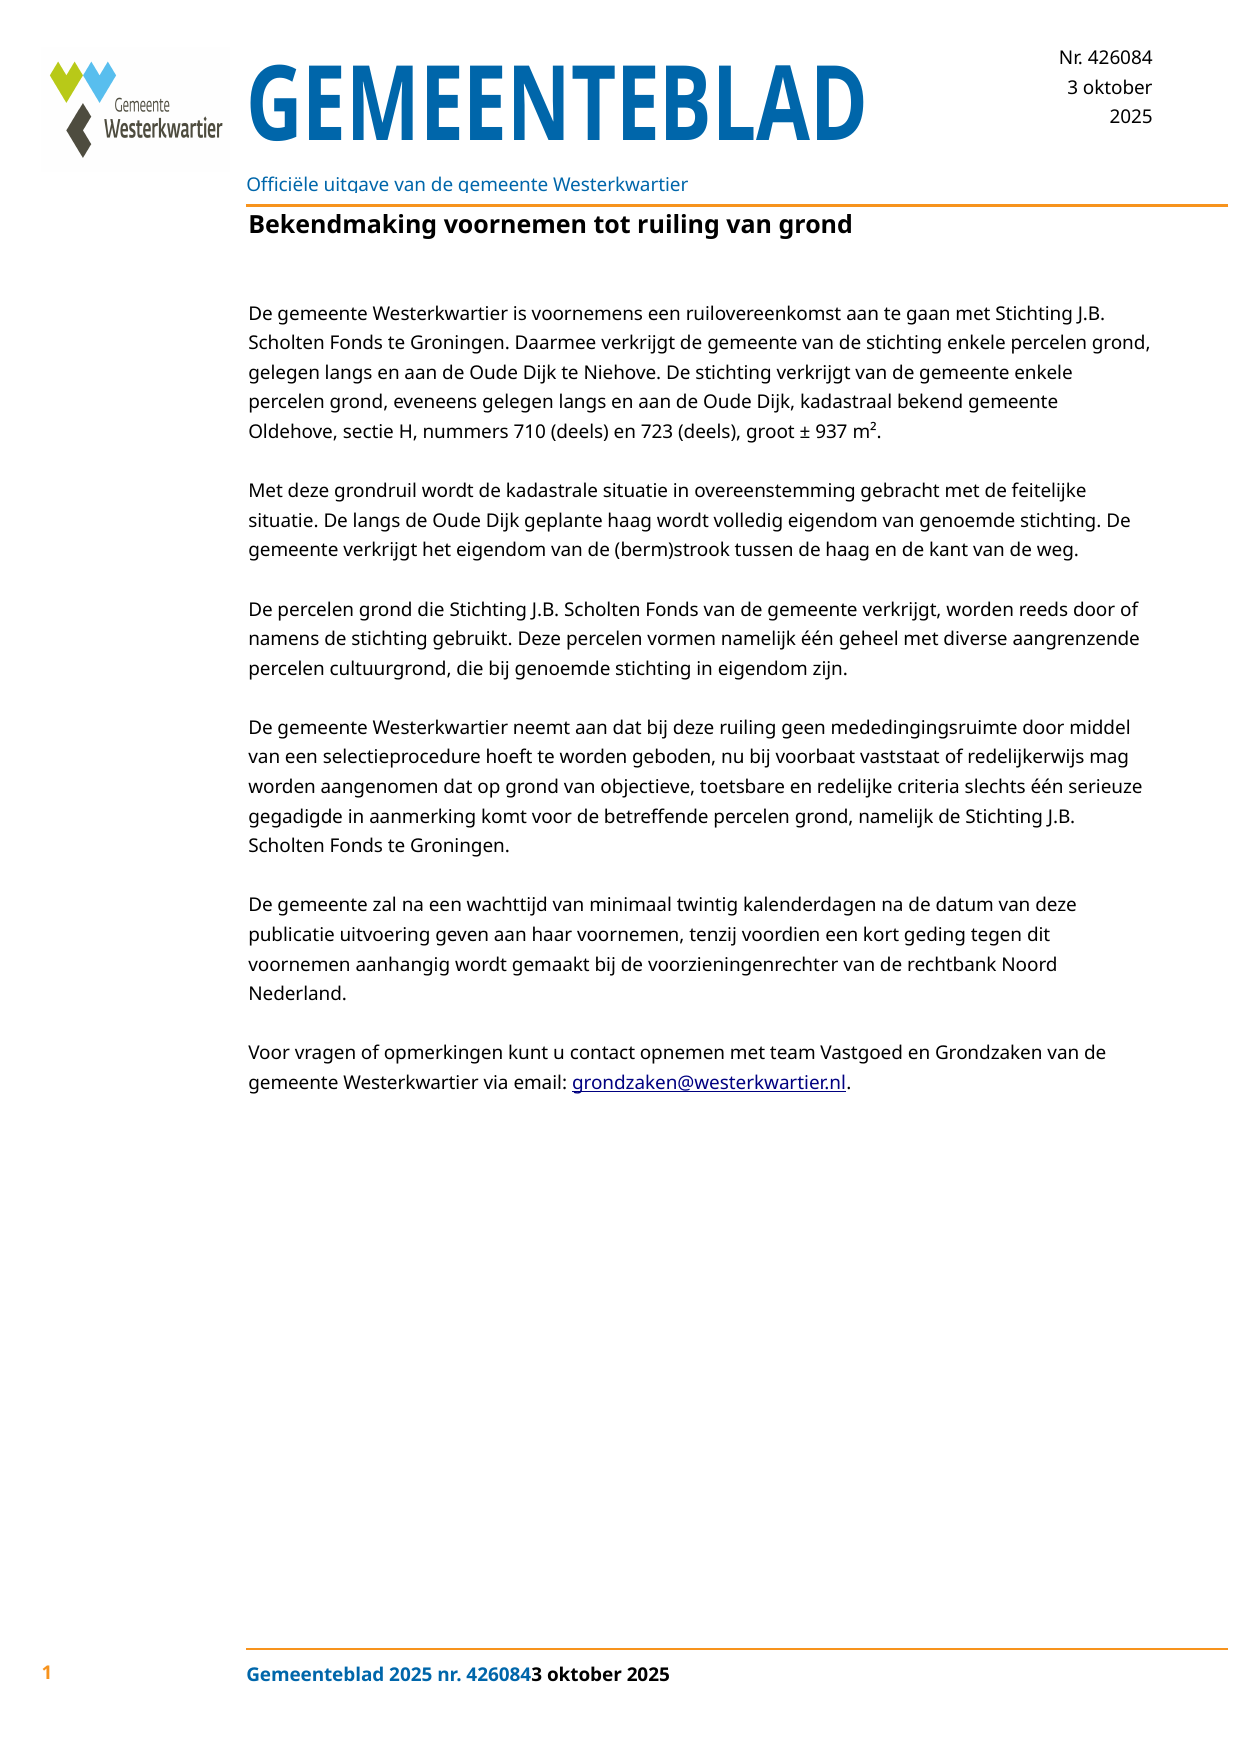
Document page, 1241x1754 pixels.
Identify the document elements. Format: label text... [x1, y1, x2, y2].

text De gemeente Westerkwartier is voornemens een ruilovereenkomst aan te gaan met Stichting J.B. Scholten Fonds te Groningen. Daarmee verkrijgt de gemeente van de stichting enkele percelen grond, gelegen langs en aan de Oude Dijk te Niehove. De stichting verkrijgt van de gemeente enkele percelen grond, eveneens gelegen langs en aan de Oude Dijk, kadastraal bekend gemeente Oldehove, sectie H, nummers 710 (deels) en 723 (deels), groot ± 937 m². [248, 300, 1152, 444]
text Bekendmaking voornemen tot ruiling van grond [248, 207, 1152, 241]
text Met deze grondruil wordt de kadastrale situatie in overeenstemming gebracht met de feitelijke situatie. De langs de Oude Dijk geplante haag wordt volledig eigendom van genoemde stichting. De gemeente verkrijgt het eigendom van de (berm)strook tussen de haag en de kant van de weg. [248, 477, 1152, 562]
text De percelen grond die Stichting J.B. Scholten Fonds van de gemeente verkrijgt, worden reeds door of namens de stichting gebruikt. Deze percelen vormen namelijk één geheel met diverse aangrenzende percelen cultuurgrond, die bij genoemde stichting in eigendom zijn. [248, 596, 1152, 681]
text De gemeente zal na een wachttijd van minimaal twintig kalenderdagen na de datum van deze publicatie uitvoering geven aan haar voornemen, tenzij voordien een kort geding tegen dit voornemen aanhangig wordt gemaakt bij de voorzieningenrechter van de rechtbank Noord Nederland. [248, 892, 1152, 1006]
picture [41, 47, 231, 172]
text Voor vragen of opmerkingen kunt u contact opnemen met team Vastgoed en Grondzaken van de gemeente Westerkwartier via email: grondzaken@westerkwartier.nl. [248, 1039, 1152, 1095]
text De gemeente Westerkwartier neemt aan dat bij deze ruiling geen mededingingsruimte door middel van een selectieprocedure hoeft te worden geboden, nu bij voorbaat vaststaat of redelijkerwijs mag worden aangenomen dat op grond van objectieve, toetsbare en redelijke criteria slechts één serieuze gegadigde in aanmerking komt voor de betreffende percelen grond, namelijk de Stichting J.B. Scholten Fonds te Groningen. [248, 714, 1152, 858]
